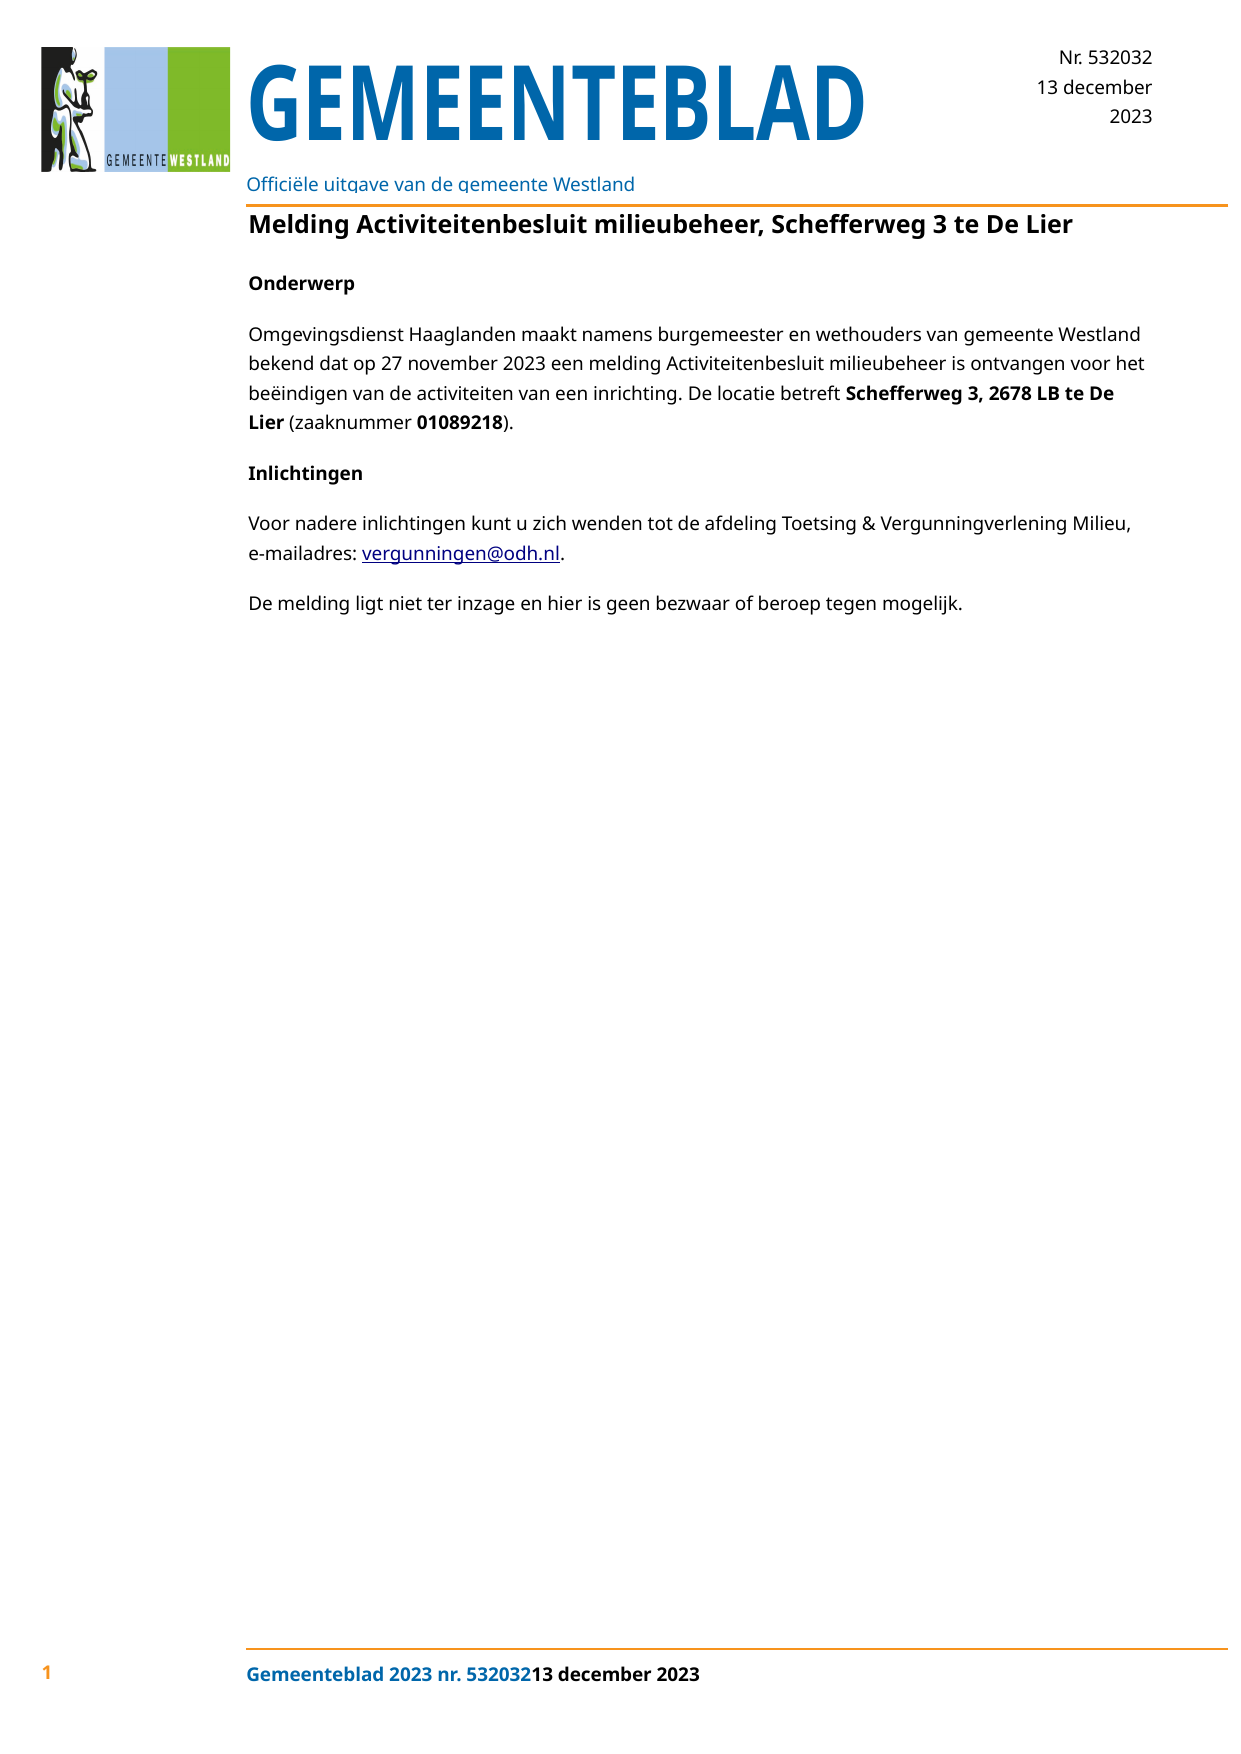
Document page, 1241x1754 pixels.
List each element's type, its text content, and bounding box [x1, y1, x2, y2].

picture [41, 47, 231, 172]
text Onderwerp [248, 270, 1152, 296]
text Voor nadere inlichtingen kunt u zich wenden tot de afdeling Toetsing & Vergunningverlening Milieu, e-mailadres: vergunningen@odh.nl. [248, 510, 1152, 566]
text De melding ligt niet ter inzage en hier is geen bezwaar of beroep tegen mogelijk. [248, 590, 1152, 616]
text Inlichtingen [248, 460, 1152, 486]
text Omgevingsdienst Haaglanden maakt namens burgemeester en wethouders van gemeente Westland bekend dat op 27 november 2023 een melding Activiteitenbesluit milieubeheer is ontvangen voor het beëindigen van de activiteiten van een inrichting. De locatie betreft Schefferweg 3, 2678 LB te De Lier (zaaknummer 01089218). [248, 321, 1152, 435]
text Melding Activiteitenbesluit milieubeheer, Schefferweg 3 te De Lier [248, 207, 1152, 241]
